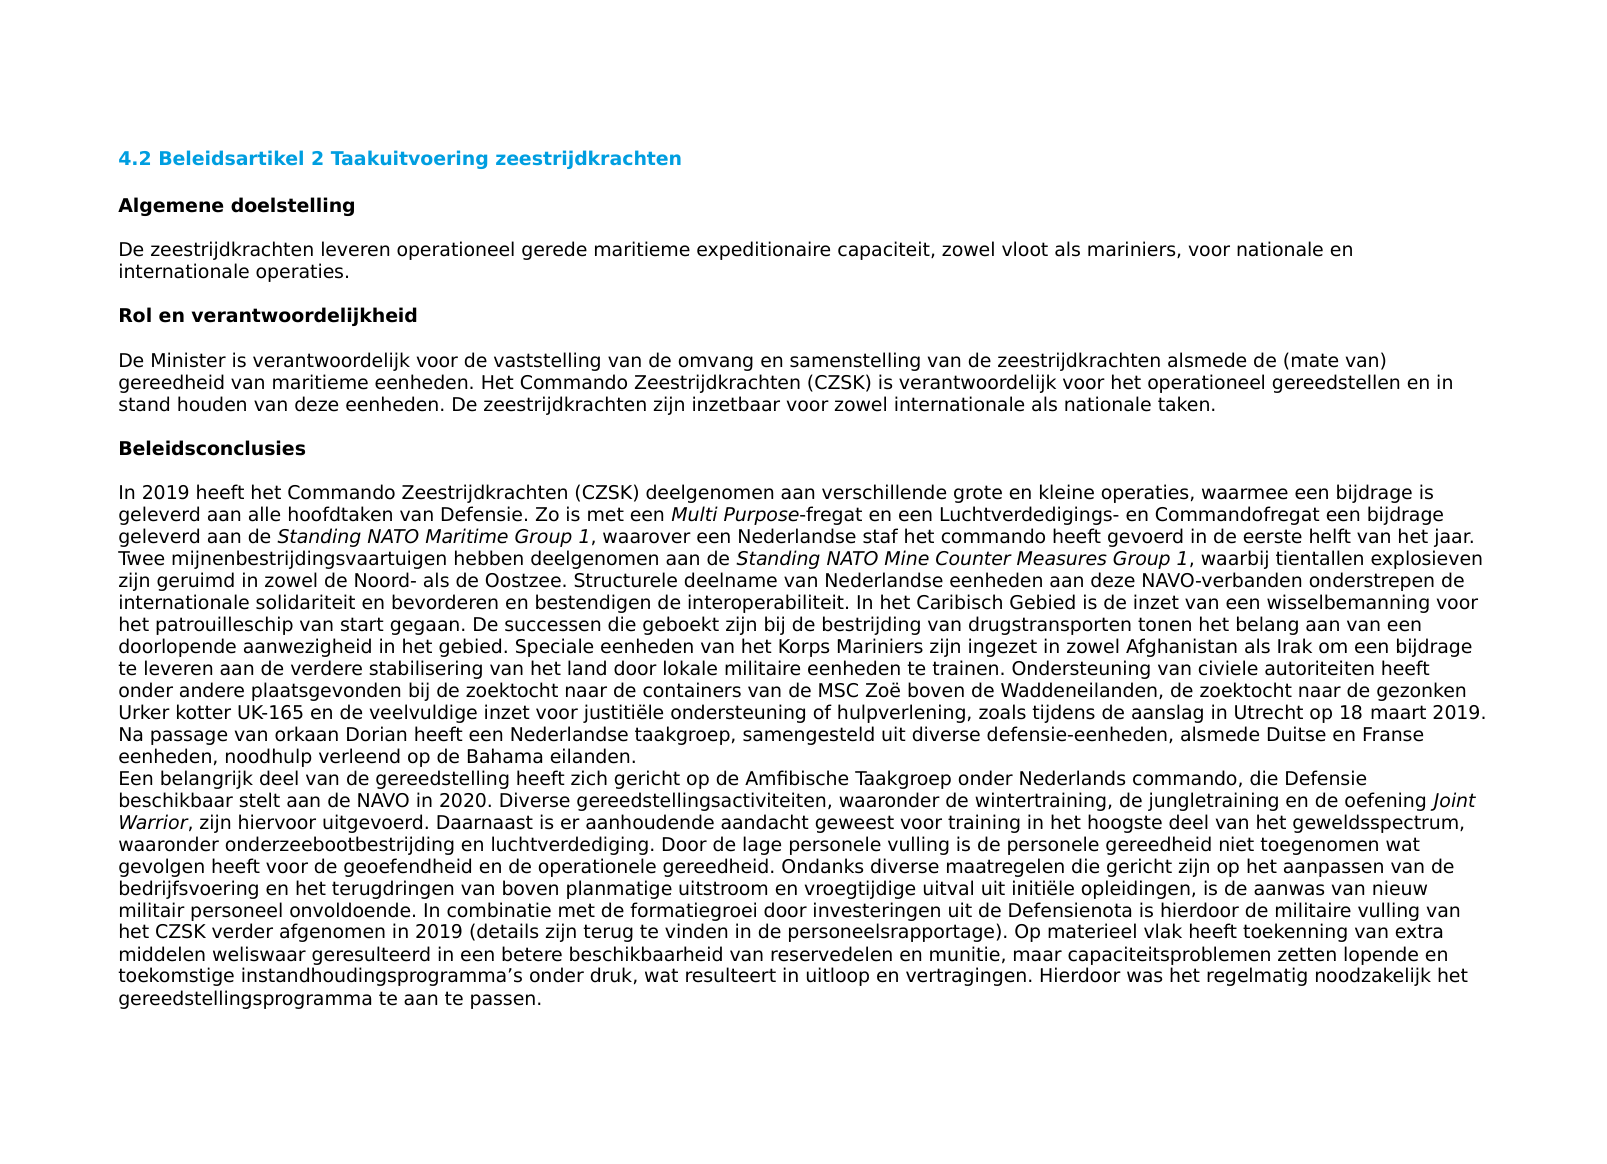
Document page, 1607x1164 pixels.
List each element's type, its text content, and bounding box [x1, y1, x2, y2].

text De zeestrijdkrachten leveren operationeel gerede maritieme expeditionaire capaciteit, zowel vloot als mariniers, voor nationale en internationale operaties. [118, 239, 1488, 283]
text Een belangrijk deel van de gereedstelling heeft zich gericht op de Amfibische Taakgroep onder Nederlands commando, die Defensie beschikbaar stelt aan de NAVO in 2020. Diverse gereedstellingsactiviteiten, waaronder de wintertraining, de jungletraining en de oefening Joint Warrior, zijn hiervoor uitgevoerd. Daarnaast is er aanhoudende aandacht geweest voor training in het hoogste deel van het geweldsspectrum, waaronder onderzeebootbestrijding en luchtverdediging. Door de lage personele vulling is de personele gereedheid niet toegenomen wat gevolgen heeft voor de geoefendheid en de operationele gereedheid. Ondanks diverse maatregelen die gericht zijn op het aanpassen van de bedrijfsvoering en het terugdringen van boven planmatige uitstroom en vroegtijdige uitval uit initiële opleidingen, is de aanwas van nieuw militair personeel onvoldoende. In combinatie met de formatiegroei door investeringen uit de Defensienota is hierdoor de militaire vulling van het CZSK verder afgenomen in 2019 (details zijn terug te vinden in de personeelsrapportage). Op materieel vlak heeft toekenning van extra middelen weliswaar geresulteerd in een betere beschikbaarheid van reservedelen en munitie, maar capaciteitsproblemen zetten lopende en toekomstige instandhoudingsprogramma’s onder druk, wat resulteert in uitloop en vertragingen. Hierdoor was het regelmatig noodzakelijk het gereedstellingsprogramma te aan te passen. [118, 768, 1488, 1009]
subtitle Beleidsconclusies [118, 438, 1488, 460]
subtitle Algemene doelstelling [118, 195, 1488, 217]
text De Minister is verantwoordelijk voor de vaststelling van de omvang en samenstelling van de zeestrijdkrachten alsmede de (mate van) gereedheid van maritieme eenheden. Het Commando Zeestrijdkrachten (CZSK) is verantwoordelijk voor het operationeel gereedstellen en in stand houden van deze eenheden. De zeestrijdkrachten zijn inzetbaar voor zowel internationale als nationale taken. [118, 349, 1488, 416]
text In 2019 heeft het Commando Zeestrijdkrachten (CZSK) deelgenomen aan verschillende grote en kleine operaties, waarmee een bijdrage is geleverd aan alle hoofdtaken van Defensie. Zo is met een Multi Purpose-fregat en een Luchtverdedigings- en Commandofregat een bijdrage geleverd aan de Standing NATO Maritime Group 1, waarover een Nederlandse staf het commando heeft gevoerd in de eerste helft van het jaar. Twee mijnenbestrijdingsvaartuigen hebben deelgenomen aan de Standing NATO Mine Counter Measures Group 1, waarbij tientallen explosieven zijn geruimd in zowel de Noord- als de Oostzee. Structurele deelname van Nederlandse eenheden aan deze NAVO-verbanden onderstrepen de internationale solidariteit en bevorderen en bestendigen de interoperabiliteit. In het Caribisch Gebied is de inzet van een wisselbemanning voor het patrouilleschip van start gegaan. De successen die geboekt zijn bij de bestrijding van drugstransporten tonen het belang aan van een doorlopende aanwezigheid in het gebied. Speciale eenheden van het Korps Mariniers zijn ingezet in zowel Afghanistan als Irak om een bijdrage te leveren aan de verdere stabilisering van het land door lokale militaire eenheden te trainen. Ondersteuning van civiele autoriteiten heeft onder andere plaatsgevonden bij de zoektocht naar de containers van de MSC Zoë boven de Waddeneilanden, de zoektocht naar de gezonken Urker kotter UK-165 en de veelvuldige inzet voor justitiële ondersteuning of hulpverlening, zoals tijdens de aanslag in Utrecht op 18 maart 2019. Na passage van orkaan Dorian heeft een Nederlandse taakgroep, samengesteld uit diverse defensie-eenheden, alsmede Duitse en Franse eenheden, noodhulp verleend op de Bahama eilanden. [118, 482, 1488, 768]
subtitle 4.2 Beleidsartikel 2 Taakuitvoering zeestrijdkrachten [118, 148, 1488, 170]
subtitle Rol en verantwoordelijkheid [118, 305, 1488, 327]
